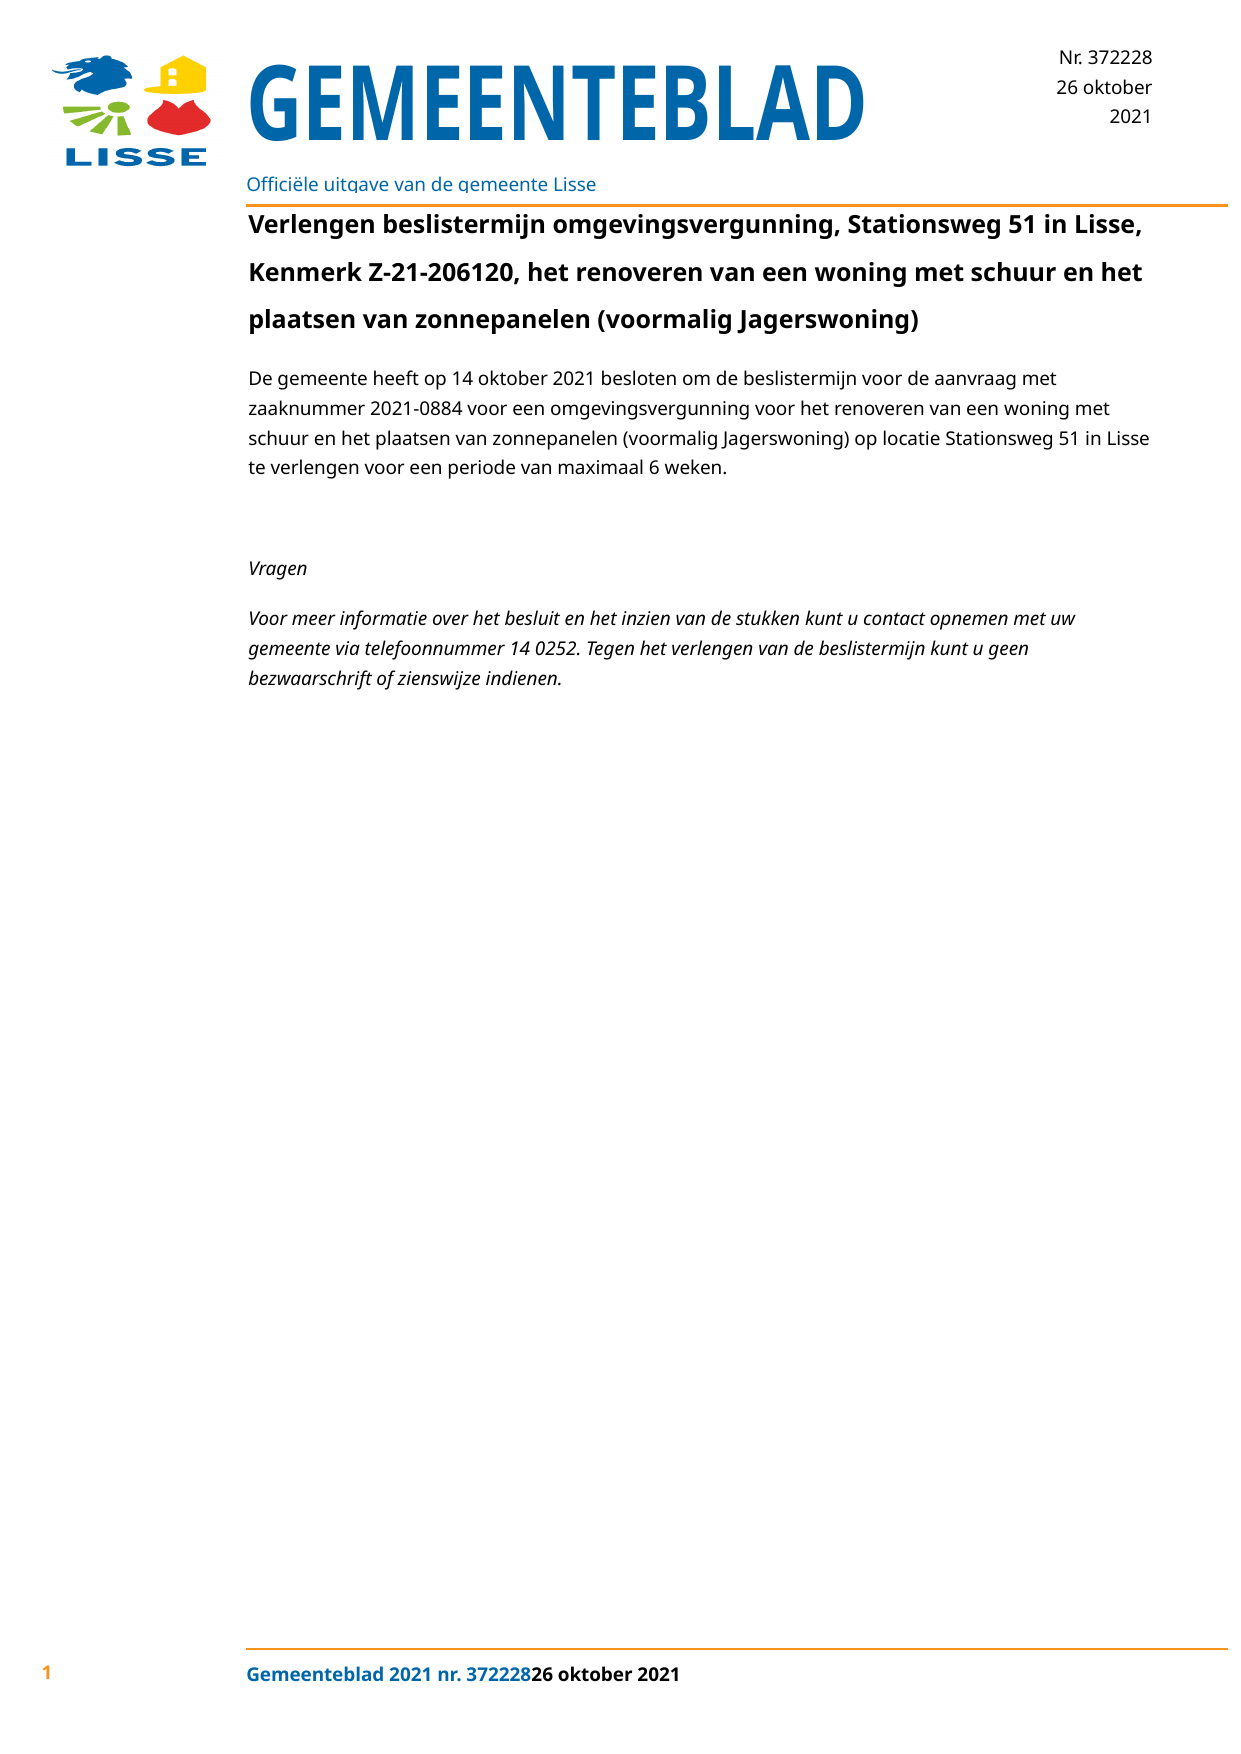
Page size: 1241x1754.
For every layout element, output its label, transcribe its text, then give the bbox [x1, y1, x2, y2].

text Verlengen beslistermijn omgevingsvergunning, Stationsweg 51 in Lisse, Kenmerk Z-21-206120, het renoveren van een woning met schuur en het plaatsen van zonnepanelen (voormalig Jagerswoning) [248, 207, 1152, 336]
text Vragen [248, 555, 1152, 581]
picture [41, 47, 231, 172]
text De gemeente heeft op 14 oktober 2021 besloten om de beslistermijn voor de aanvraag met zaaknummer 2021-0884 voor een omgevingsvergunning voor het renoveren van een woning met schuur en het plaatsen van zonnepanelen (voormalig Jagerswoning) op locatie Stationsweg 51 in Lisse te verlengen voor een periode van maximaal 6 weken. [248, 366, 1152, 480]
text Voor meer informatie over het besluit en het inzien van de stukken kunt u contact opnemen met uw gemeente via telefoonnummer 14 0252. Tegen het verlengen van de beslistermijn kunt u geen bezwaarschrift of zienswijze indienen. [248, 606, 1152, 690]
